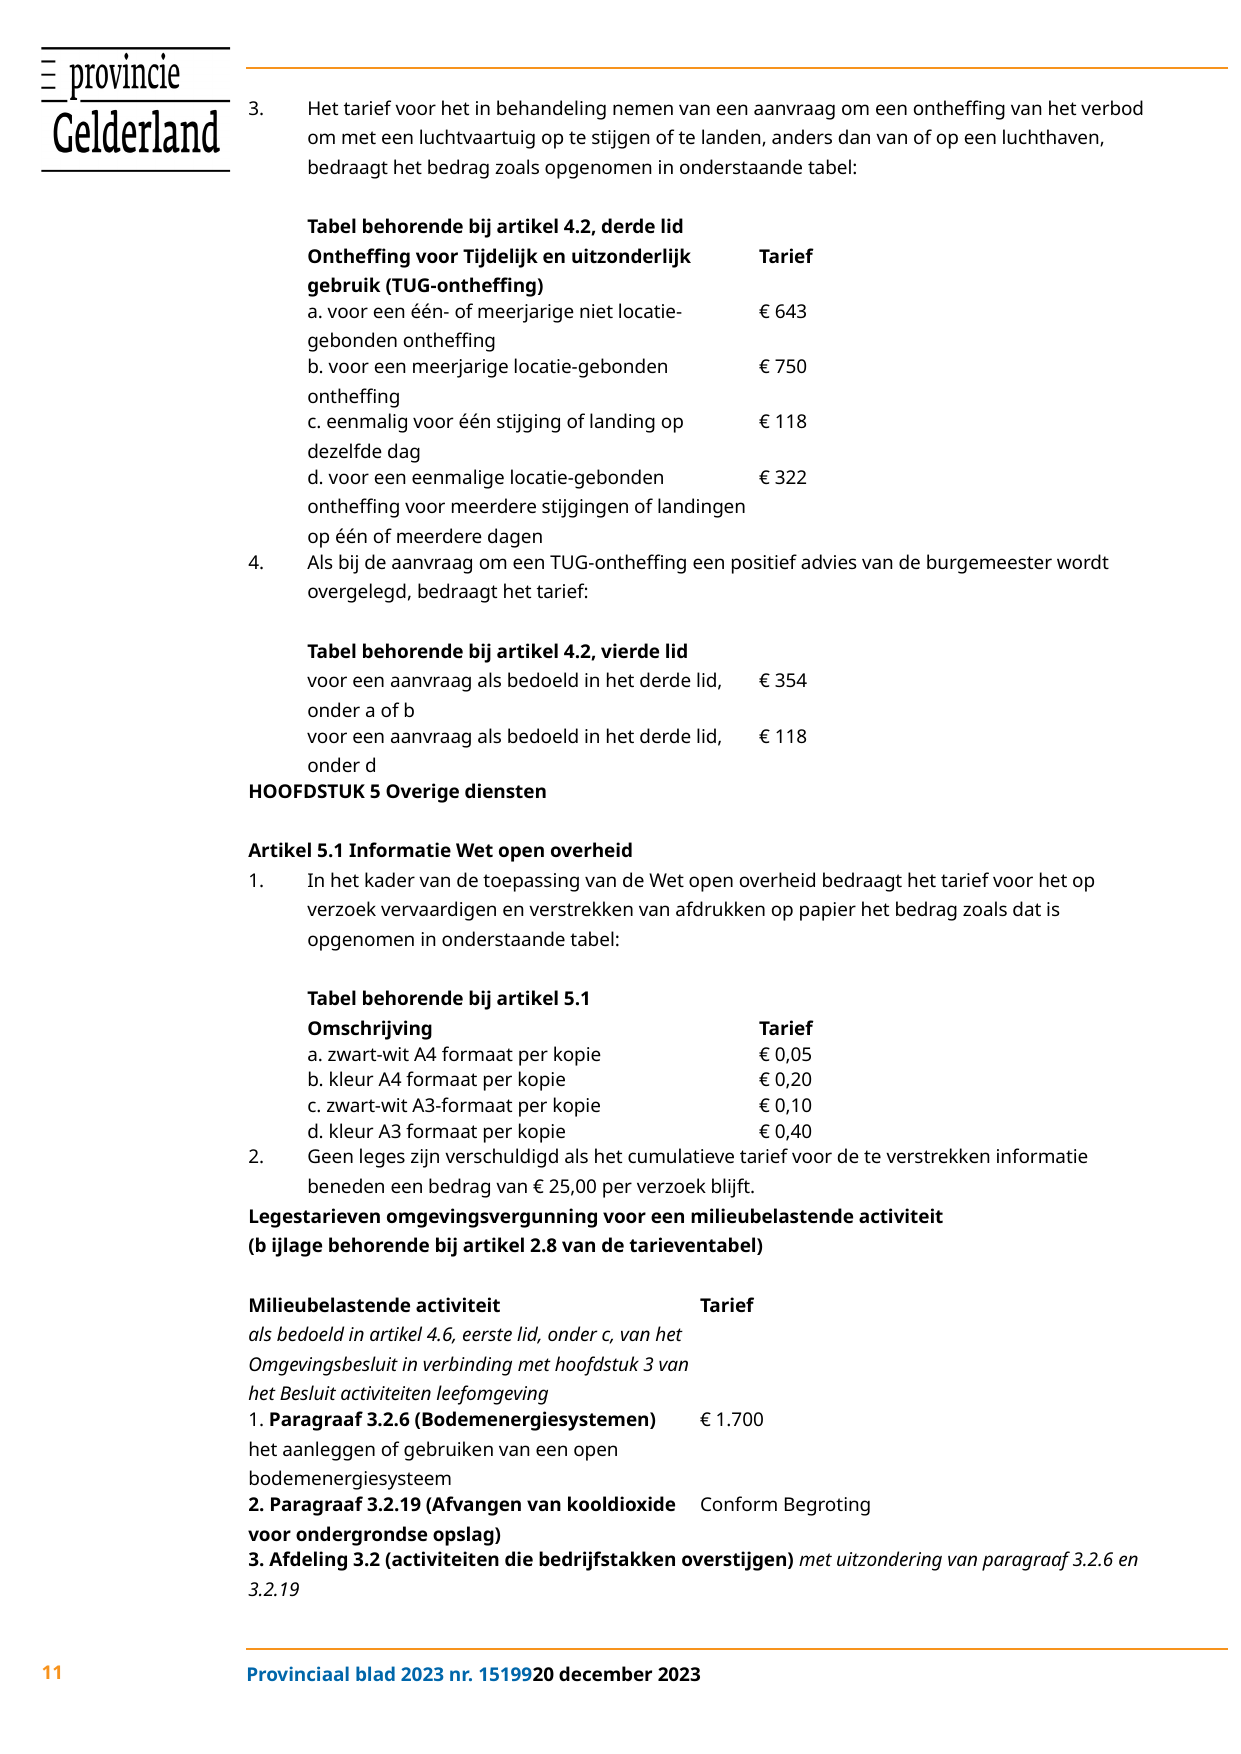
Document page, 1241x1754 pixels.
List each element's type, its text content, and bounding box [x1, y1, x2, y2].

table_cell € 0,10 [759, 1092, 1211, 1118]
text HOOFDSTUK 5 Overige diensten [248, 778, 1152, 804]
text Legestarieven omgevingsvergunning voor een milieubelastende activiteit [248, 1203, 1152, 1229]
table_cell c. eenmalig voor één stijging of landing op dezelfde dag [307, 409, 759, 464]
list Geen leges zijn verschuldigd als het cumulatieve tarief voor de te verstrekken informatie beneden een bedrag van € 25,00 per verzoek blijft. [248, 1144, 1152, 1199]
picture [41, 47, 231, 172]
table_cell € 322 [759, 464, 1211, 549]
table_cell € 118 [759, 723, 1211, 778]
list Tabel behorende bij artikel 4.2, vierde lid [248, 638, 1152, 663]
table_header Tarief [759, 1015, 1211, 1041]
list Tabel behorende bij artikel 5.1 [248, 985, 1152, 1011]
table_cell d. kleur A3 formaat per kopie [307, 1118, 759, 1144]
list In het kader van de toepassing van de Wet open overheid bedraagt het tarief voor het op verzoek vervaardigen en verstrekken van afdrukken op papier het bedrag zoals dat is opgenomen in onderstaande tabel: [248, 867, 1152, 952]
table_header voor een aanvraag als bedoeld in het derde lid, onder a of b [307, 668, 759, 723]
table_header Tarief [700, 1292, 1152, 1406]
table_cell Conform Begroting [700, 1491, 1152, 1546]
table_header Omschrijving [307, 1015, 759, 1041]
table_cell b. voor een meerjarige locatie-gebonden ontheffing [307, 354, 759, 409]
list Het tarief voor het in behandeling nemen van een aanvraag om een ontheffing van het verbod om met een luchtvaartuig op te stijgen of te landen, anders dan van of op een luchthaven, bedraagt het bedrag zoals opgenomen in onderstaande tabel: [248, 95, 1152, 180]
table_cell 3. Afdeling 3.2 (activiteiten die bedrijfstakken overstijgen) met uitzondering van paragraaf 3.2.6 en 3.2.19 [248, 1546, 1152, 1602]
table_cell 2. Paragraaf 3.2.19 (Afvangen van kooldioxide voor ondergrondse opslag) [248, 1491, 700, 1546]
table_header Ontheffing voor Tijdelijk en uitzonderlijk gebruik (TUG-ontheffing) [307, 243, 759, 298]
table_cell d. voor een eenmalige locatie-gebonden ontheffing voor meerdere stijgingen of landingen op één of meerdere dagen [307, 464, 759, 549]
table_cell € 1.700 [700, 1406, 1152, 1491]
table_cell b. kleur A4 formaat per kopie [307, 1066, 759, 1092]
table_cell € 0,20 [759, 1066, 1211, 1092]
table_cell c. zwart-wit A3-formaat per kopie [307, 1092, 759, 1118]
text Artikel 5.1 Informatie Wet open overheid [248, 837, 1152, 863]
list Tabel behorende bij artikel 4.2, derde lid [248, 213, 1152, 239]
table_cell a. zwart-wit A4 formaat per kopie [307, 1041, 759, 1066]
table_header Milieubelastende activiteit als bedoeld in artikel 4.6, eerste lid, onder c, van het Omgevingsbesluit in verbinding met hoofdstuk 3 van het Besluit activiteiten leefomgeving [248, 1292, 700, 1406]
table_cell € 118 [759, 409, 1211, 464]
text (b ijlage behorende bij artikel 2.8 van de tarieventabel) [248, 1232, 1152, 1258]
table_cell € 750 [759, 354, 1211, 409]
list Als bij de aanvraag om een TUG-ontheffing een positief advies van de burgemeester wordt overgelegd, bedraagt het tarief: [248, 549, 1152, 604]
table_cell € 0,40 [759, 1118, 1211, 1144]
table_cell 1. Paragraaf 3.2.6 (Bodemenergiesystemen) het aanleggen of gebruiken van een open bodemenergiesysteem [248, 1406, 700, 1491]
table_header Tarief [759, 243, 1211, 298]
table_header € 354 [759, 668, 1211, 723]
table_cell € 0,05 [759, 1041, 1211, 1066]
table_cell a. voor een één- of meerjarige niet locatie-gebonden ontheffing [307, 298, 759, 353]
table_cell voor een aanvraag als bedoeld in het derde lid, onder d [307, 723, 759, 778]
table_cell € 643 [759, 298, 1211, 353]
